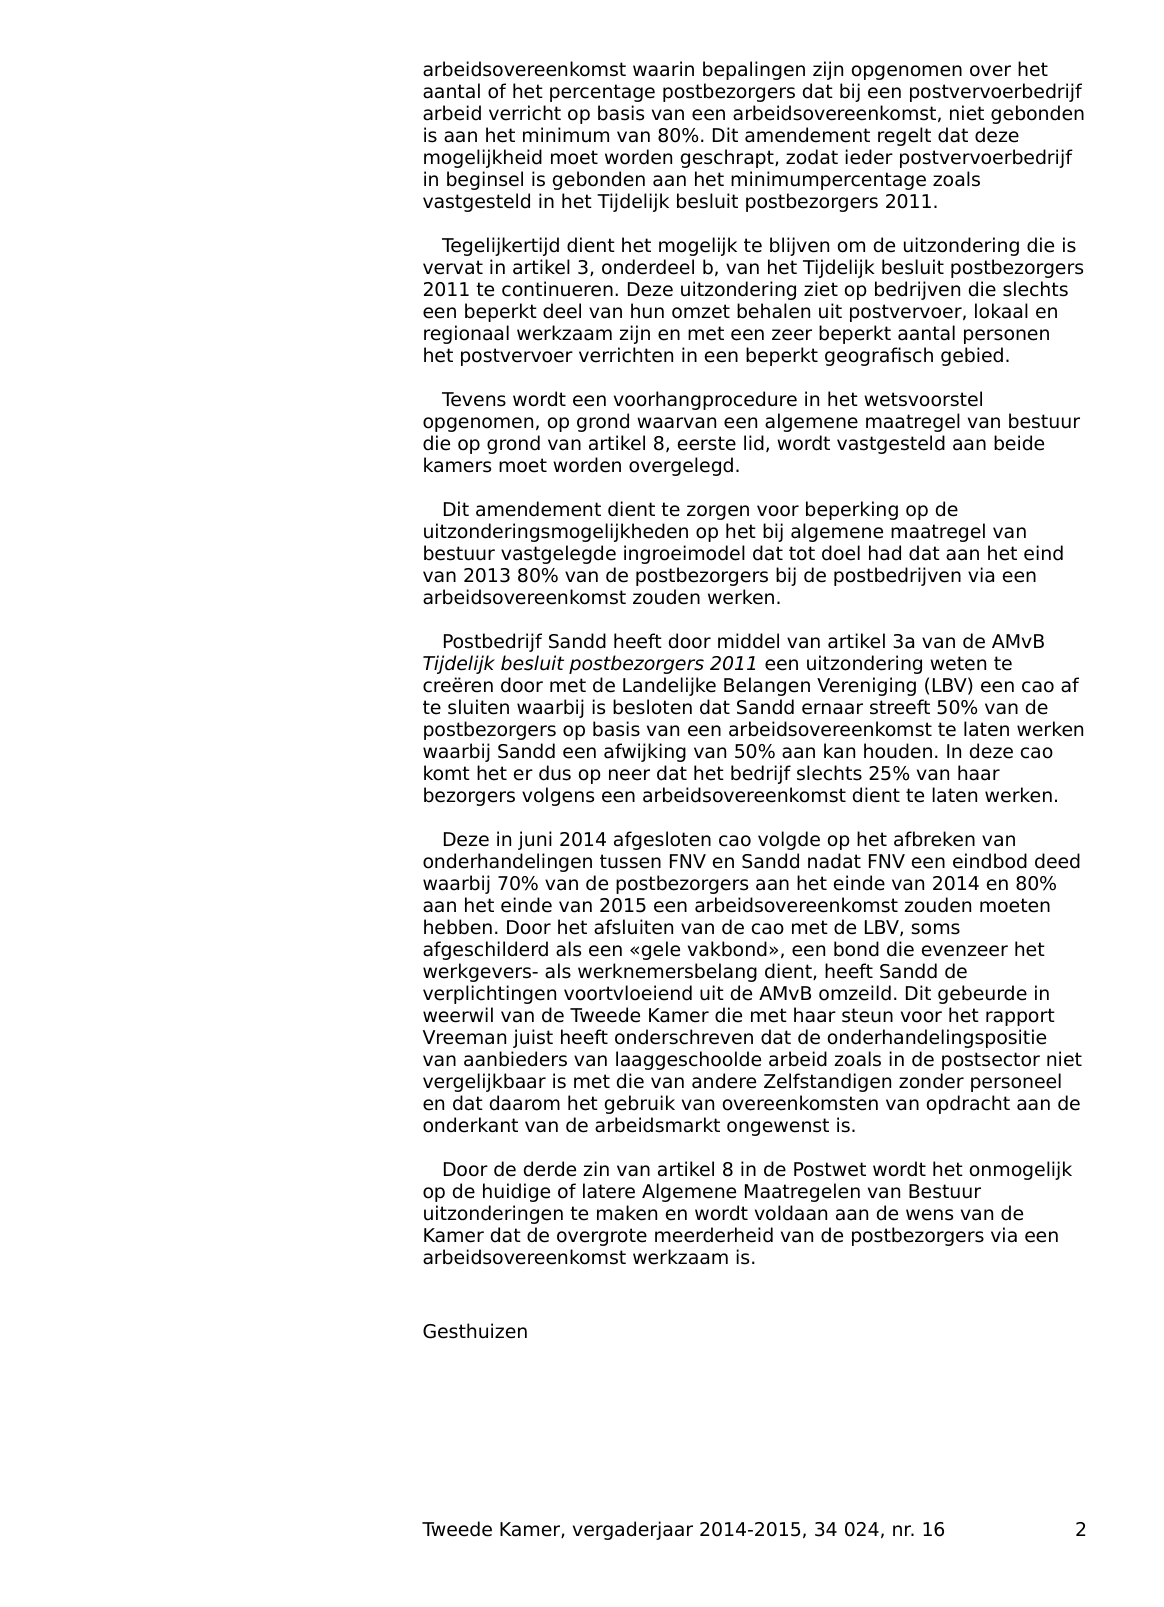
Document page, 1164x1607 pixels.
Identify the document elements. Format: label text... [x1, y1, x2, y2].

text Deze in juni 2014 afgesloten cao volgde op het afbreken van onderhandelingen tussen FNV en Sandd nadat FNV een eindbod deed waarbij 70% van de postbezorgers aan het einde van 2014 en 80% aan het einde van 2015 een arbeidsovereenkomst zouden moeten hebben. Door het afsluiten van de cao met de LBV, soms afgeschilderd als een «gele vakbond», een bond die evenzeer het werkgevers- als werknemersbelang dient, heeft Sandd de verplichtingen voortvloeiend uit de AMvB omzeild. Dit gebeurde in weerwil van de Tweede Kamer die met haar steun voor het rapport Vreeman juist heeft onderschreven dat de onderhandelingspositie van aanbieders van laaggeschoolde arbeid zoals in de postsector niet vergelijkbaar is met die van andere Zelfstandigen zonder personeel en dat daarom het gebruik van overeenkomsten van opdracht aan de onderkant van de arbeidsmarkt ongewenst is. [422, 829, 1087, 1137]
text arbeidsovereenkomst waarin bepalingen zijn opgenomen over het aantal of het percentage postbezorgers dat bij een postvervoerbedrijf arbeid verricht op basis van een arbeidsovereenkomst, niet gebonden is aan het minimum van 80%. Dit amendement regelt dat deze mogelijkheid moet worden geschrapt, zodat ieder postvervoerbedrijf in beginsel is gebonden aan het minimumpercentage zoals vastgesteld in het Tijdelijk besluit postbezorgers 2011. [422, 59, 1087, 213]
text Door de derde zin van artikel 8 in de Postwet wordt het onmogelijk op de huidige of latere Algemene Maatregelen van Bestuur uitzonderingen te maken en wordt voldaan aan de wens van de Kamer dat de overgrote meerderheid van de postbezorgers via een arbeidsovereenkomst werkzaam is. [422, 1159, 1087, 1269]
text Postbedrijf Sandd heeft door middel van artikel 3a van de AMvB Tijdelijk besluit postbezorgers 2011 een uitzondering weten te creëren door met de Landelijke Belangen Vereniging (LBV) een cao af te sluiten waarbij is besloten dat Sandd ernaar streeft 50% van de postbezorgers op basis van een arbeidsovereenkomst te laten werken waarbij Sandd een afwijking van 50% aan kan houden. In deze cao komt het er dus op neer dat het bedrijf slechts 25% van haar bezorgers volgens een arbeidsovereenkomst dient te laten werken. [422, 631, 1087, 807]
text Tegelijkertijd dient het mogelijk te blijven om de uitzondering die is vervat in artikel 3, onderdeel b, van het Tijdelijk besluit postbezorgers 2011 te continueren. Deze uitzondering ziet op bedrijven die slechts een beperkt deel van hun omzet behalen uit postvervoer, lokaal en regionaal werkzaam zijn en met een zeer beperkt aantal personen het postvervoer verrichten in een beperkt geografisch gebied. [422, 235, 1087, 367]
text Tevens wordt een voorhangprocedure in het wetsvoorstel opgenomen, op grond waarvan een algemene maatregel van bestuur die op grond van artikel 8, eerste lid, wordt vastgesteld aan beide kamers moet worden overgelegd. [422, 389, 1087, 477]
text Gesthuizen [422, 1299, 1087, 1343]
text Dit amendement dient te zorgen voor beperking op de uitzonderingsmogelijkheden op het bij algemene maatregel van bestuur vastgelegde ingroeimodel dat tot doel had dat aan het eind van 2013 80% van de postbezorgers bij de postbedrijven via een arbeidsovereenkomst zouden werken. [422, 499, 1087, 609]
